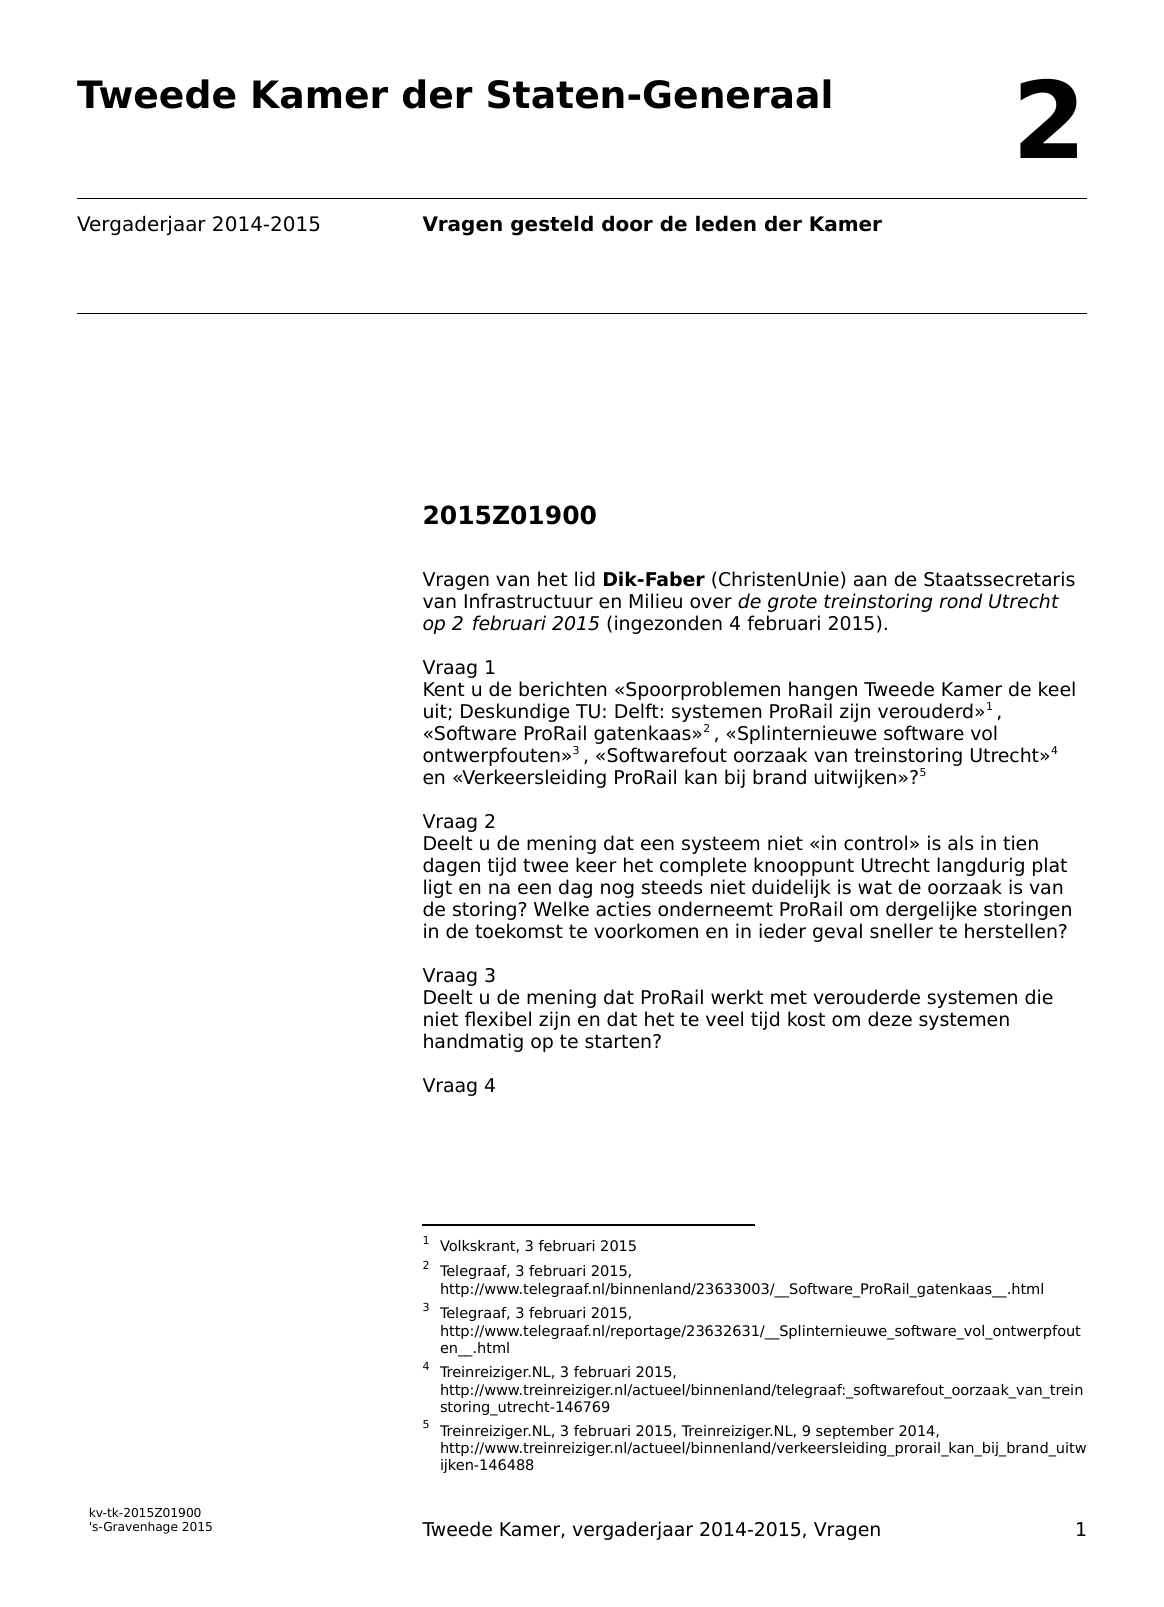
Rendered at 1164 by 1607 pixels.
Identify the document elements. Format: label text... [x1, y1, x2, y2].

text 's-Gravenhage 2015 [88, 1520, 323, 1534]
table_cell Vragen gesteld door de leden der Kamer [422, 199, 1087, 313]
table_header 2 [886, 59, 1087, 198]
text kv-tk-2015Z01900 [88, 1506, 323, 1520]
text Telegraaf, 3 februari 2015, http://www.telegraaf.nl/binnenland/23633003/__Software_ProRail_gatenkaas__.html [422, 1259, 1087, 1298]
text Vraag 2 [422, 811, 1087, 833]
text Vraag 4 [422, 1075, 1087, 1097]
text Telegraaf, 3 februari 2015, http://www.telegraaf.nl/reportage/23632631/__Splinternieuwe_software_vol_ontwerpfouten__.html [422, 1301, 1087, 1357]
text Deelt u de mening dat ProRail werkt met verouderde systemen die niet flexibel zijn en dat het te veel tijd kost om deze systemen handmatig op te starten? [422, 987, 1087, 1053]
text Vragen van het lid Dik-Faber (ChristenUnie) aan de Staatssecretaris van Infrastructuur en Milieu over de grote treinstoring rond Utrecht op 2 februari 2015 (ingezonden 4 februari 2015). [422, 569, 1087, 635]
text Kent u de berichten «Spoorproblemen hangen Tweede Kamer de keel uit; Deskundige TU: Delft: systemen ProRail zijn verouderd», «Software ProRail gatenkaas», «Splinternieuwe software vol ontwerpfouten», «Softwarefout oorzaak van treinstoring Utrecht» en «Verkeersleiding ProRail kan bij brand uitwijken»? [422, 679, 1087, 789]
table_header Tweede Kamer der Staten-Generaal [77, 59, 886, 198]
table_cell Vergaderjaar 2014-2015 [77, 199, 422, 313]
text 2015Z01900 [422, 501, 1087, 531]
text Treinreiziger.NL, 3 februari 2015, Treinreiziger.NL, 9 september 2014, http://www.treinreiziger.nl/actueel/binnenland/verkeersleiding_prorail_kan_bij_brand_uitwijken-146488 [422, 1418, 1087, 1474]
text Treinreiziger.NL, 3 februari 2015, http://www.treinreiziger.nl/actueel/binnenland/telegraaf:_softwarefout_oorzaak_van_treinstoring_utrecht-146769 [422, 1360, 1087, 1416]
text Deelt u de mening dat een systeem niet «in control» is als in tien dagen tijd twee keer het complete knooppunt Utrecht langdurig plat ligt en na een dag nog steeds niet duidelijk is wat de oorzaak is van de storing? Welke acties onderneemt ProRail om dergelijke storingen in de toekomst te voorkomen en in ieder geval sneller te herstellen? [422, 833, 1087, 943]
text Volkskrant, 3 februari 2015 [422, 1234, 1087, 1256]
text Vraag 3 [422, 965, 1087, 987]
text Vraag 1 [422, 657, 1087, 679]
